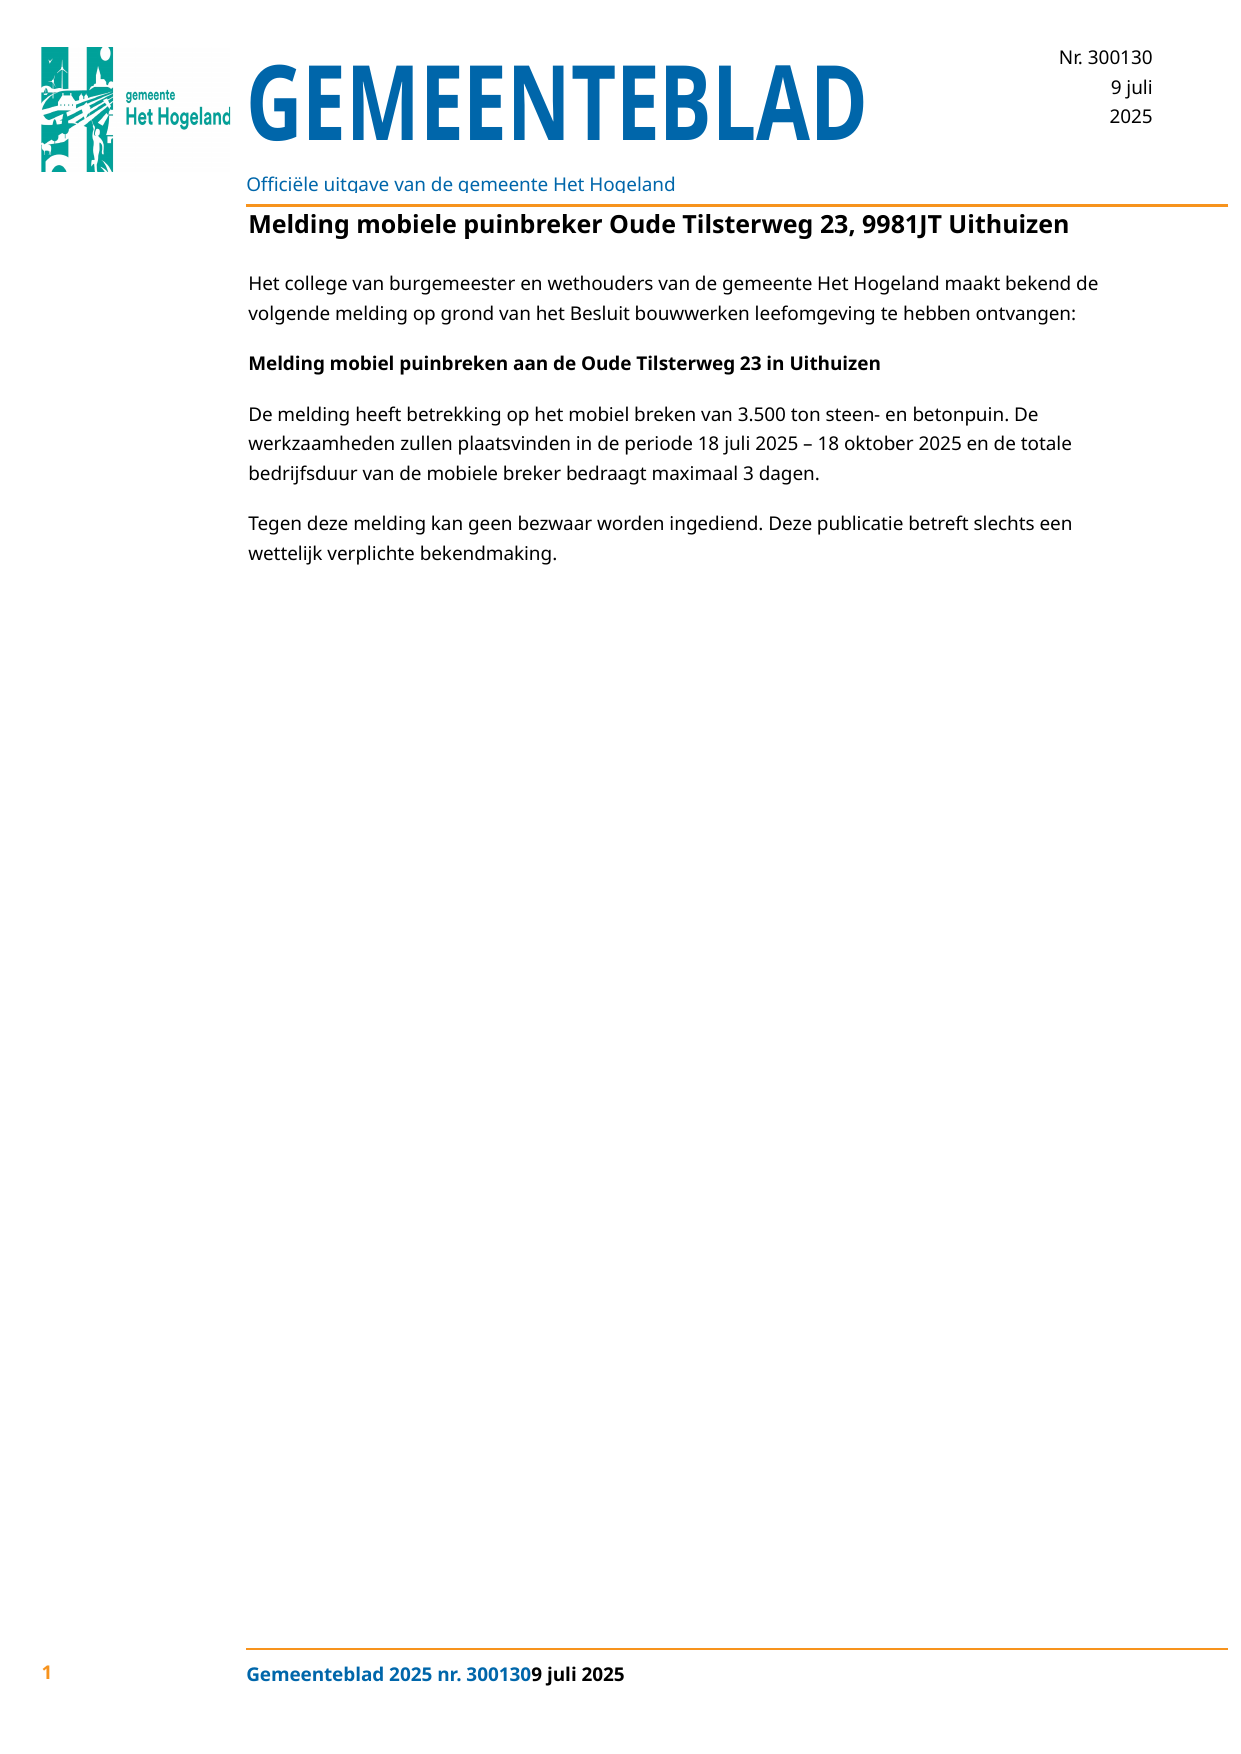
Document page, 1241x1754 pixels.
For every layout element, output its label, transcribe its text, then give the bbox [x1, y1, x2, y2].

text Melding mobiele puinbreker Oude Tilsterweg 23, 9981JT Uithuizen [248, 207, 1152, 241]
picture [41, 47, 231, 172]
text Tegen deze melding kan geen bezwaar worden ingediend. Deze publicatie betreft slechts een wettelijk verplichte bekendmaking. [248, 510, 1152, 566]
text De melding heeft betrekking op het mobiel breken van 3.500 ton steen- en betonpuin. De werkzaamheden zullen plaatsvinden in de periode 18 juli 2025 – 18 oktober 2025 en de totale bedrijfsduur van de mobiele breker bedraagt maximaal 3 dagen. [248, 401, 1152, 486]
text Melding mobiel puinbreken aan de Oude Tilsterweg 23 in Uithuizen [248, 350, 1152, 376]
text Het college van burgemeester en wethouders van de gemeente Het Hogeland maakt bekend de volgende melding op grond van het Besluit bouwwerken leefomgeving te hebben ontvangen: [248, 270, 1152, 326]
